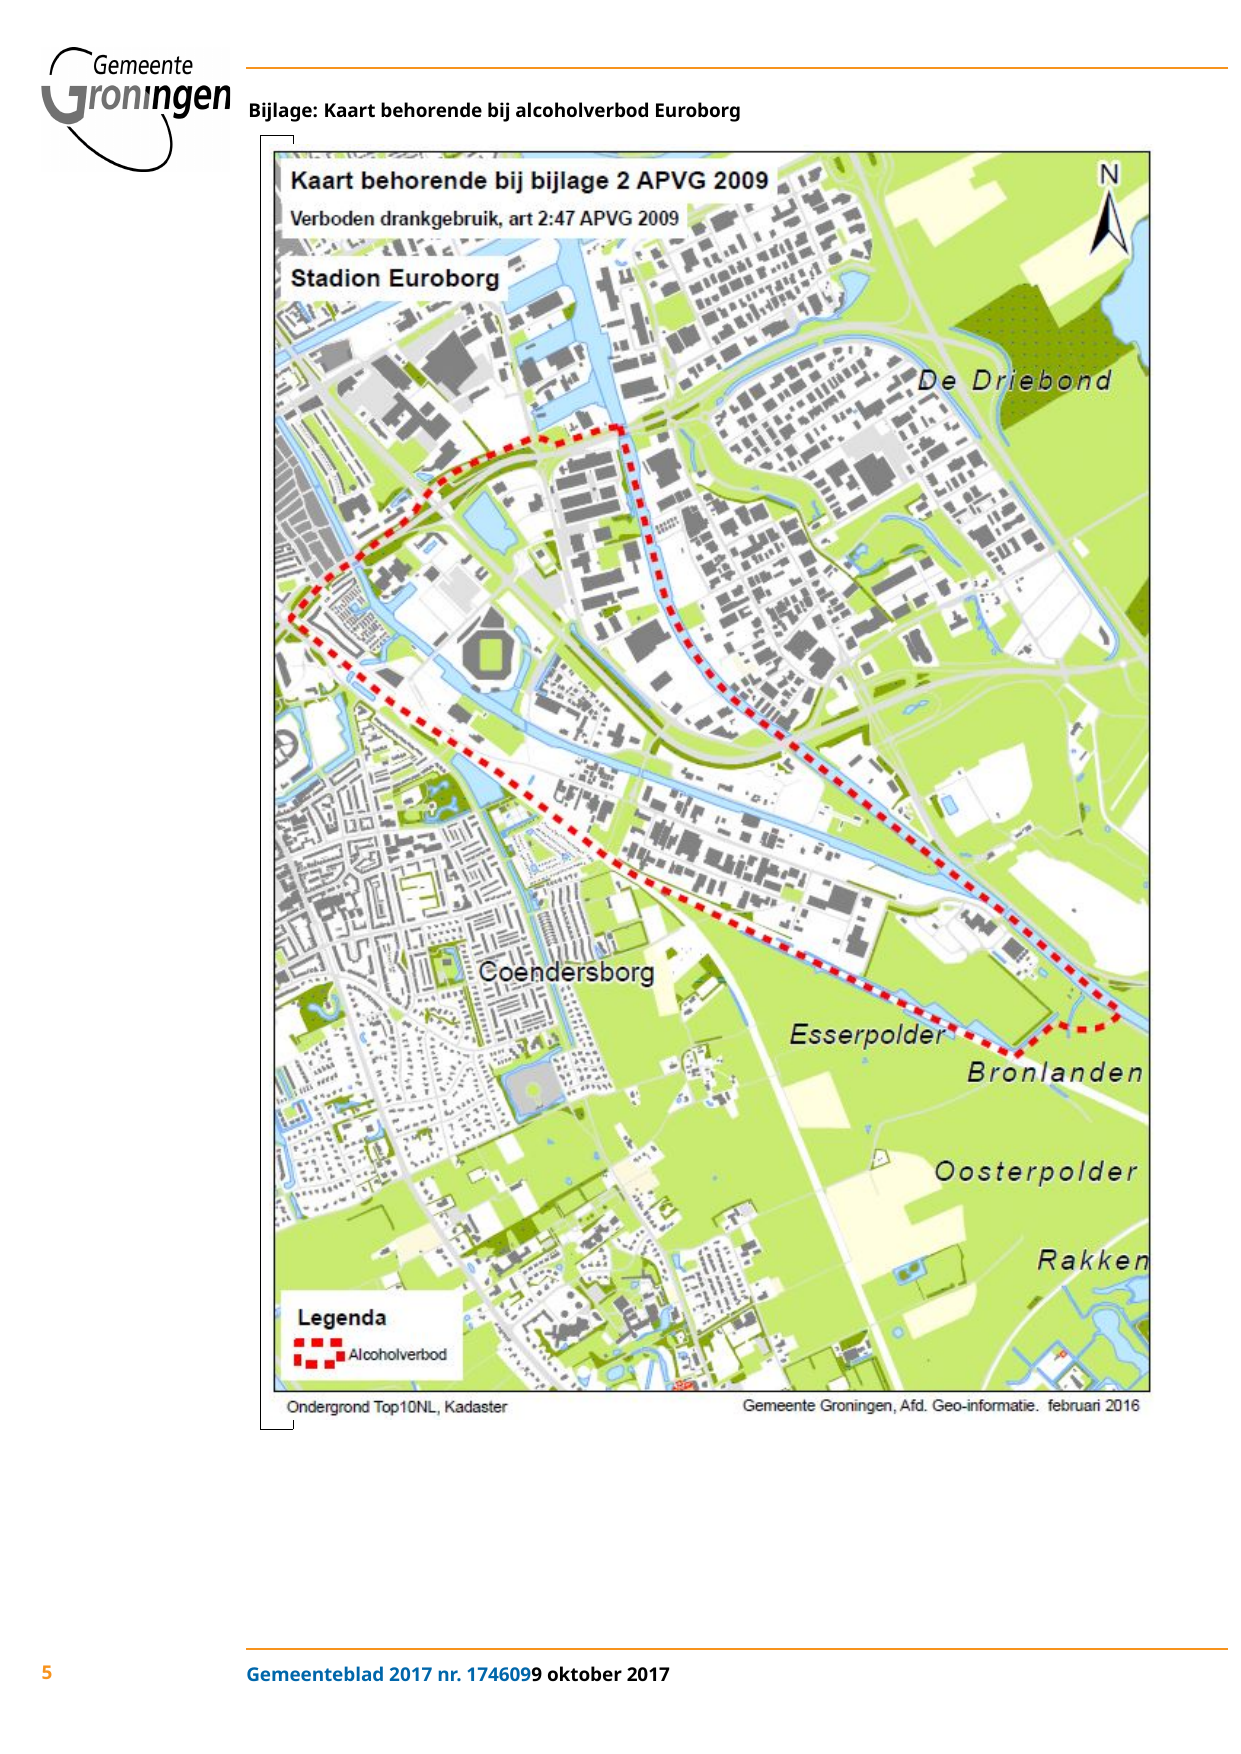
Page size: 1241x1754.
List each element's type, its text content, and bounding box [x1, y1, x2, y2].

text Bijlage: Kaart behorende bij alcoholverbod Euroborg [248, 95, 1152, 123]
picture [41, 47, 231, 172]
picture [268, 144, 1155, 1420]
